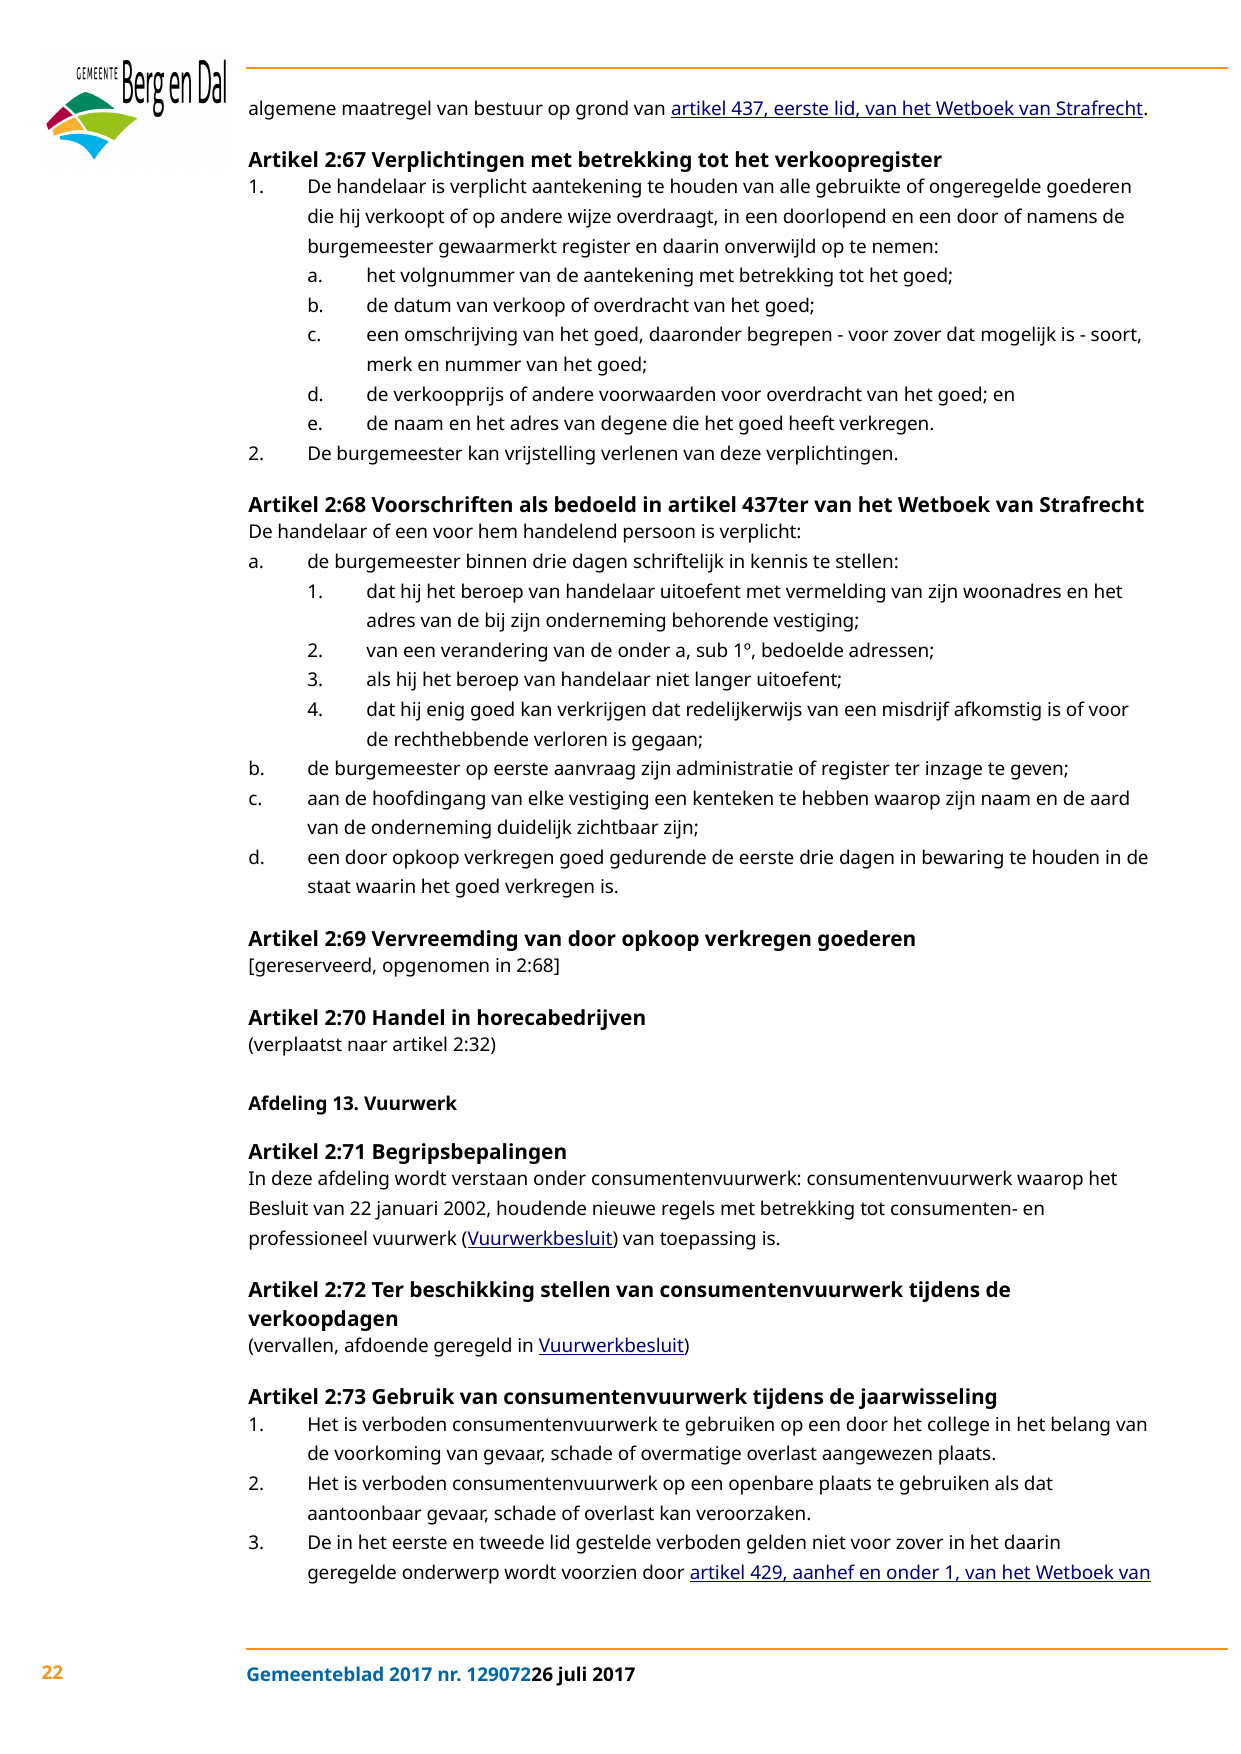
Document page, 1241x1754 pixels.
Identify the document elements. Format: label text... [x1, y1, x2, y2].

list aan de hoofdingang van elke vestiging een kenteken te hebben waarop zijn naam en de aard van de onderneming duidelijk zichtbaar zijn; [248, 785, 1152, 840]
text [gereserveerd, opgenomen in 2:68] [248, 953, 1152, 978]
text Artikel 2:68 Voorschriften als bedoeld in artikel 437ter van het Wetboek van Strafrecht [248, 490, 1152, 519]
list een omschrijving van het goed, daaronder begrepen - voor zover dat mogelijk is - soort, merk en nummer van het goed; [307, 322, 1152, 377]
list een door opkoop verkregen goed gedurende de eerste drie dagen in bewaring te houden in de staat waarin het goed verkregen is. [248, 844, 1152, 899]
text Artikel 2:71 Begripsbepalingen [248, 1137, 1152, 1166]
list De in het eerste en tweede lid gestelde verboden gelden niet voor zover in het daarin geregelde onderwerp wordt voorzien door artikel 429, aanhef en onder 1, van het Wetboek van [248, 1529, 1152, 1584]
list de burgemeester binnen drie dagen schriftelijk in kennis te stellen: [248, 548, 1152, 574]
list dat hij het beroep van handelaar uitoefent met vermelding van zijn woonadres en het adres van de bij zijn onderneming behorende vestiging; [307, 578, 1152, 633]
list de verkoopprijs of andere voorwaarden voor overdracht van het goed; en [307, 381, 1152, 406]
text In deze afdeling wordt verstaan onder consumentenvuurwerk: consumentenvuurwerk waarop het Besluit van 22 januari 2002, houdende nieuwe regels met betrekking tot consumenten- en professioneel vuurwerk (Vuurwerkbesluit) van toepassing is. [248, 1166, 1152, 1251]
text De handelaar of een voor hem handelend persoon is verplicht: [248, 519, 1152, 544]
list Het is verboden consumentenvuurwerk te gebruiken op een door het college in het belang van de voorkoming van gevaar, schade of overmatige overlast aangewezen plaats. [248, 1411, 1152, 1466]
list De handelaar is verplicht aantekening te houden van alle gebruikte of ongeregelde goederen die hij verkoopt of op andere wijze overdraagt, in een doorlopend en een door of namens de burgemeester gewaarmerkt register en daarin onverwijld op te nemen: [248, 174, 1152, 258]
text Artikel 2:70 Handel in horecabedrijven [248, 1003, 1152, 1031]
list de naam en het adres van degene die het goed heeft verkregen. [307, 410, 1152, 436]
list De burgemeester kan vrijstelling verlenen van deze verplichtingen. [248, 440, 1152, 466]
list het volgnummer van de aantekening met betrekking tot het goed; [307, 262, 1152, 288]
list de burgemeester op eerste aanvraag zijn administratie of register ter inzage te geven; [248, 755, 1152, 781]
picture [41, 47, 231, 172]
list als hij het beroep van handelaar niet langer uitoefent; [307, 667, 1152, 692]
text Artikel 2:69 Vervreemding van door opkoop verkregen goederen [248, 924, 1152, 953]
text Artikel 2:72 Ter beschikking stellen van consumentenvuurwerk tijdens de verkoopdagen [248, 1275, 1152, 1332]
text (verplaatst naar artikel 2:32) [248, 1031, 1152, 1057]
text algemene maatregel van bestuur op grond van artikel 437, eerste lid, van het Wetboek van Strafrecht. [248, 95, 1152, 121]
list dat hij enig goed kan verkrijgen dat redelijkerwijs van een misdrijf afkomstig is of voor de rechthebbende verloren is gegaan; [307, 696, 1152, 752]
text (vervallen, afdoende geregeld in Vuurwerkbesluit) [248, 1332, 1152, 1358]
text Artikel 2:73 Gebruik van consumentenvuurwerk tijdens de jaarwisseling [248, 1382, 1152, 1411]
list Het is verboden consumentenvuurwerk op een openbare plaats te gebruiken als dat aantoonbaar gevaar, schade of overlast kan veroorzaken. [248, 1470, 1152, 1525]
list de datum van verkoop of overdracht van het goed; [307, 292, 1152, 318]
text Artikel 2:67 Verplichtingen met betrekking tot het verkoopregister [248, 145, 1152, 174]
list van een verandering van de onder a, sub 1º, bedoelde adressen; [307, 637, 1152, 663]
text Afdeling 13. Vuurwerk [248, 1091, 1152, 1116]
